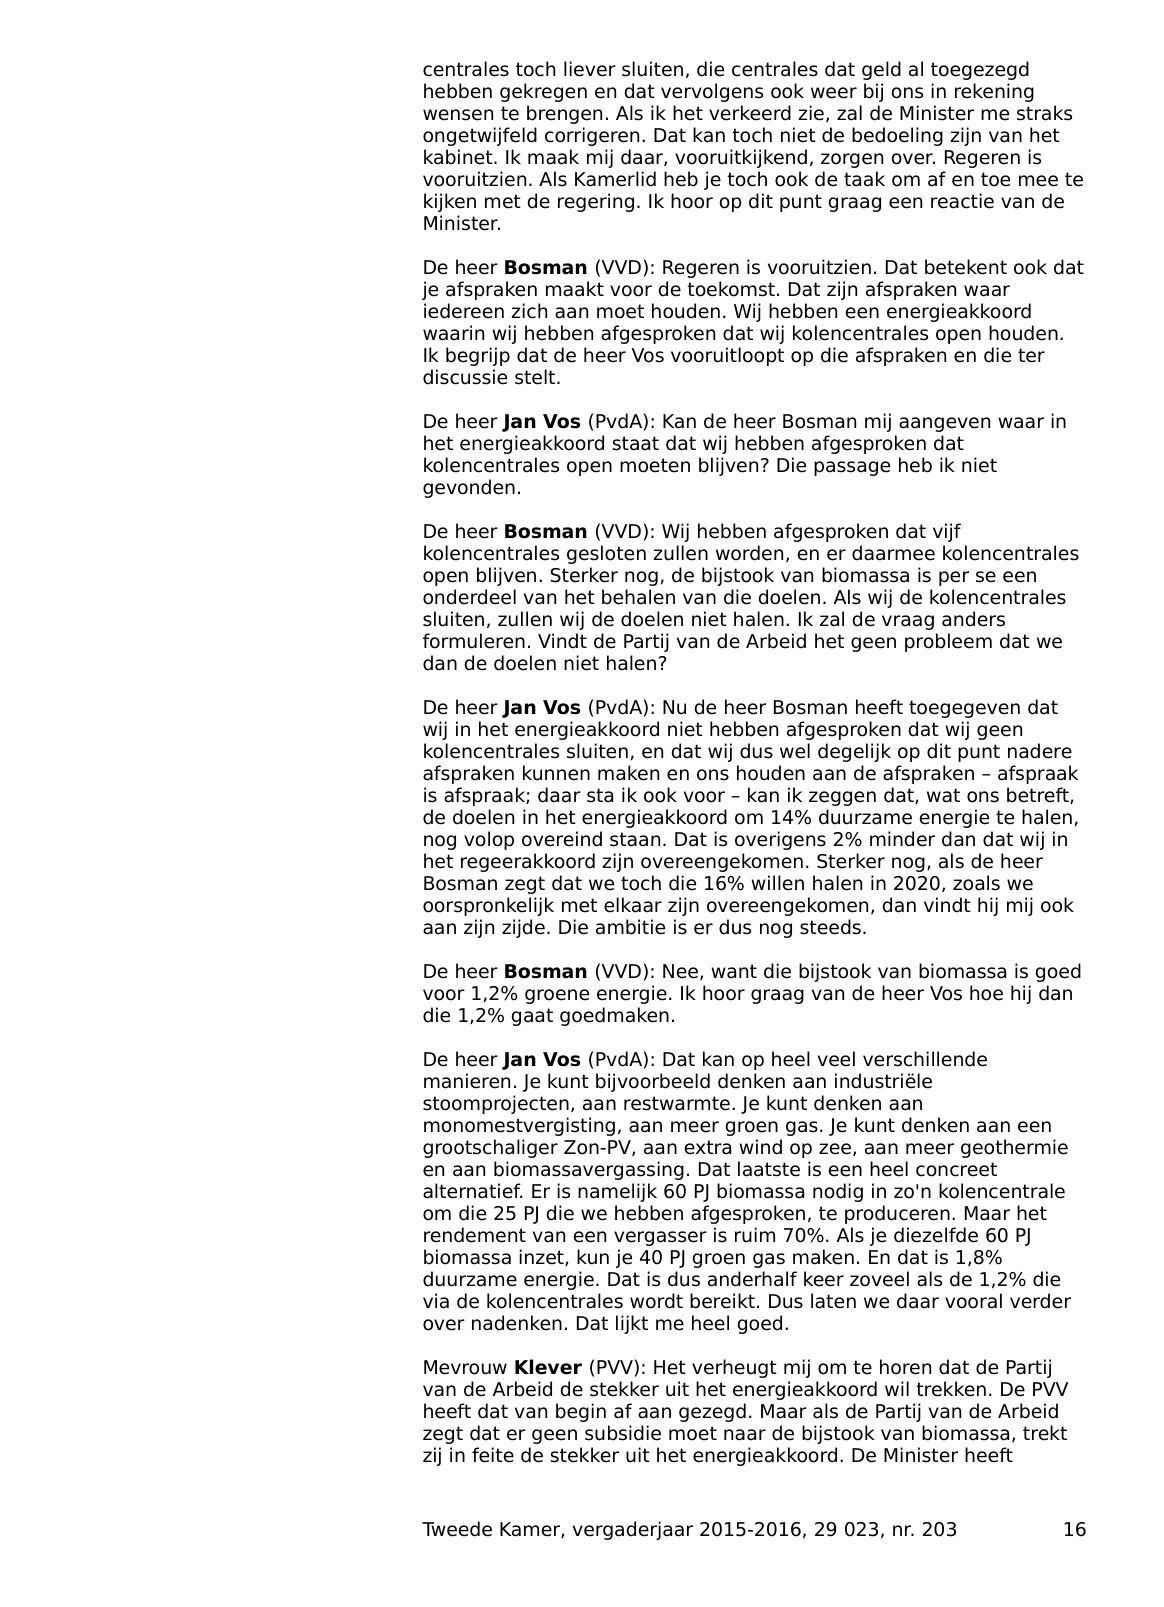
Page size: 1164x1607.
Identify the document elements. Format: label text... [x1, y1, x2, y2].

text centrales toch liever sluiten, die centrales dat geld al toegezegd hebben gekregen en dat vervolgens ook weer bij ons in rekening wensen te brengen. Als ik het verkeerd zie, zal de Minister me straks ongetwijfeld corrigeren. Dat kan toch niet de bedoeling zijn van het kabinet. Ik maak mij daar, vooruitkijkend, zorgen over. Regeren is vooruitzien. Als Kamerlid heb je toch ook de taak om af en toe mee te kijken met de regering. Ik hoor op dit punt graag een reactie van de Minister. [422, 59, 1087, 235]
text De heer Jan Vos (PvdA): Dat kan op heel veel verschillende manieren. Je kunt bijvoorbeeld denken aan industriële stoomprojecten, aan restwarmte. Je kunt denken aan monomestvergisting, aan meer groen gas. Je kunt denken aan een grootschaliger Zon-PV, aan extra wind op zee, aan meer geothermie en aan biomassavergassing. Dat laatste is een heel concreet alternatief. Er is namelijk 60 PJ biomassa nodig in zo'n kolencentrale om die 25 PJ die we hebben afgesproken, te produceren. Maar het rendement van een vergasser is ruim 70%. Als je diezelfde 60 PJ biomassa inzet, kun je 40 PJ groen gas maken. En dat is 1,8% duurzame energie. Dat is dus anderhalf keer zoveel als de 1,2% die via de kolencentrales wordt bereikt. Dus laten we daar vooral verder over nadenken. Dat lijkt me heel goed. [422, 1049, 1087, 1335]
text De heer Bosman (VVD): Nee, want die bijstook van biomassa is goed voor 1,2% groene energie. Ik hoor graag van de heer Vos hoe hij dan die 1,2% gaat goedmaken. [422, 961, 1087, 1027]
text De heer Jan Vos (PvdA): Nu de heer Bosman heeft toegegeven dat wij in het energieakkoord niet hebben afgesproken dat wij geen kolencentrales sluiten, en dat wij dus wel degelijk op dit punt nadere afspraken kunnen maken en ons houden aan de afspraken – afspraak is afspraak; daar sta ik ook voor – kan ik zeggen dat, wat ons betreft, de doelen in het energieakkoord om 14% duurzame energie te halen, nog volop overeind staan. Dat is overigens 2% minder dan dat wij in het regeerakkoord zijn overeengekomen. Sterker nog, als de heer Bosman zegt dat we toch die 16% willen halen in 2020, zoals we oorspronkelijk met elkaar zijn overeengekomen, dan vindt hij mij ook aan zijn zijde. Die ambitie is er dus nog steeds. [422, 697, 1087, 939]
text De heer Bosman (VVD): Regeren is vooruitzien. Dat betekent ook dat je afspraken maakt voor de toekomst. Dat zijn afspraken waar iedereen zich aan moet houden. Wij hebben een energieakkoord waarin wij hebben afgesproken dat wij kolencentrales open houden. Ik begrijp dat de heer Vos vooruitloopt op die afspraken en die ter discussie stelt. [422, 257, 1087, 389]
text De heer Jan Vos (PvdA): Kan de heer Bosman mij aangeven waar in het energieakkoord staat dat wij hebben afgesproken dat kolencentrales open moeten blijven? Die passage heb ik niet gevonden. [422, 411, 1087, 499]
text Mevrouw Klever (PVV): Het verheugt mij om te horen dat de Partij van de Arbeid de stekker uit het energieakkoord wil trekken. De PVV heeft dat van begin af aan gezegd. Maar als de Partij van de Arbeid zegt dat er geen subsidie moet naar de bijstook van biomassa, trekt zij in feite de stekker uit het energieakkoord. De Minister heeft [422, 1357, 1087, 1467]
text De heer Bosman (VVD): Wij hebben afgesproken dat vijf kolencentrales gesloten zullen worden, en er daarmee kolencentrales open blijven. Sterker nog, de bijstook van biomassa is per se een onderdeel van het behalen van die doelen. Als wij de kolencentrales sluiten, zullen wij de doelen niet halen. Ik zal de vraag anders formuleren. Vindt de Partij van de Arbeid het geen probleem dat we dan de doelen niet halen? [422, 521, 1087, 675]
